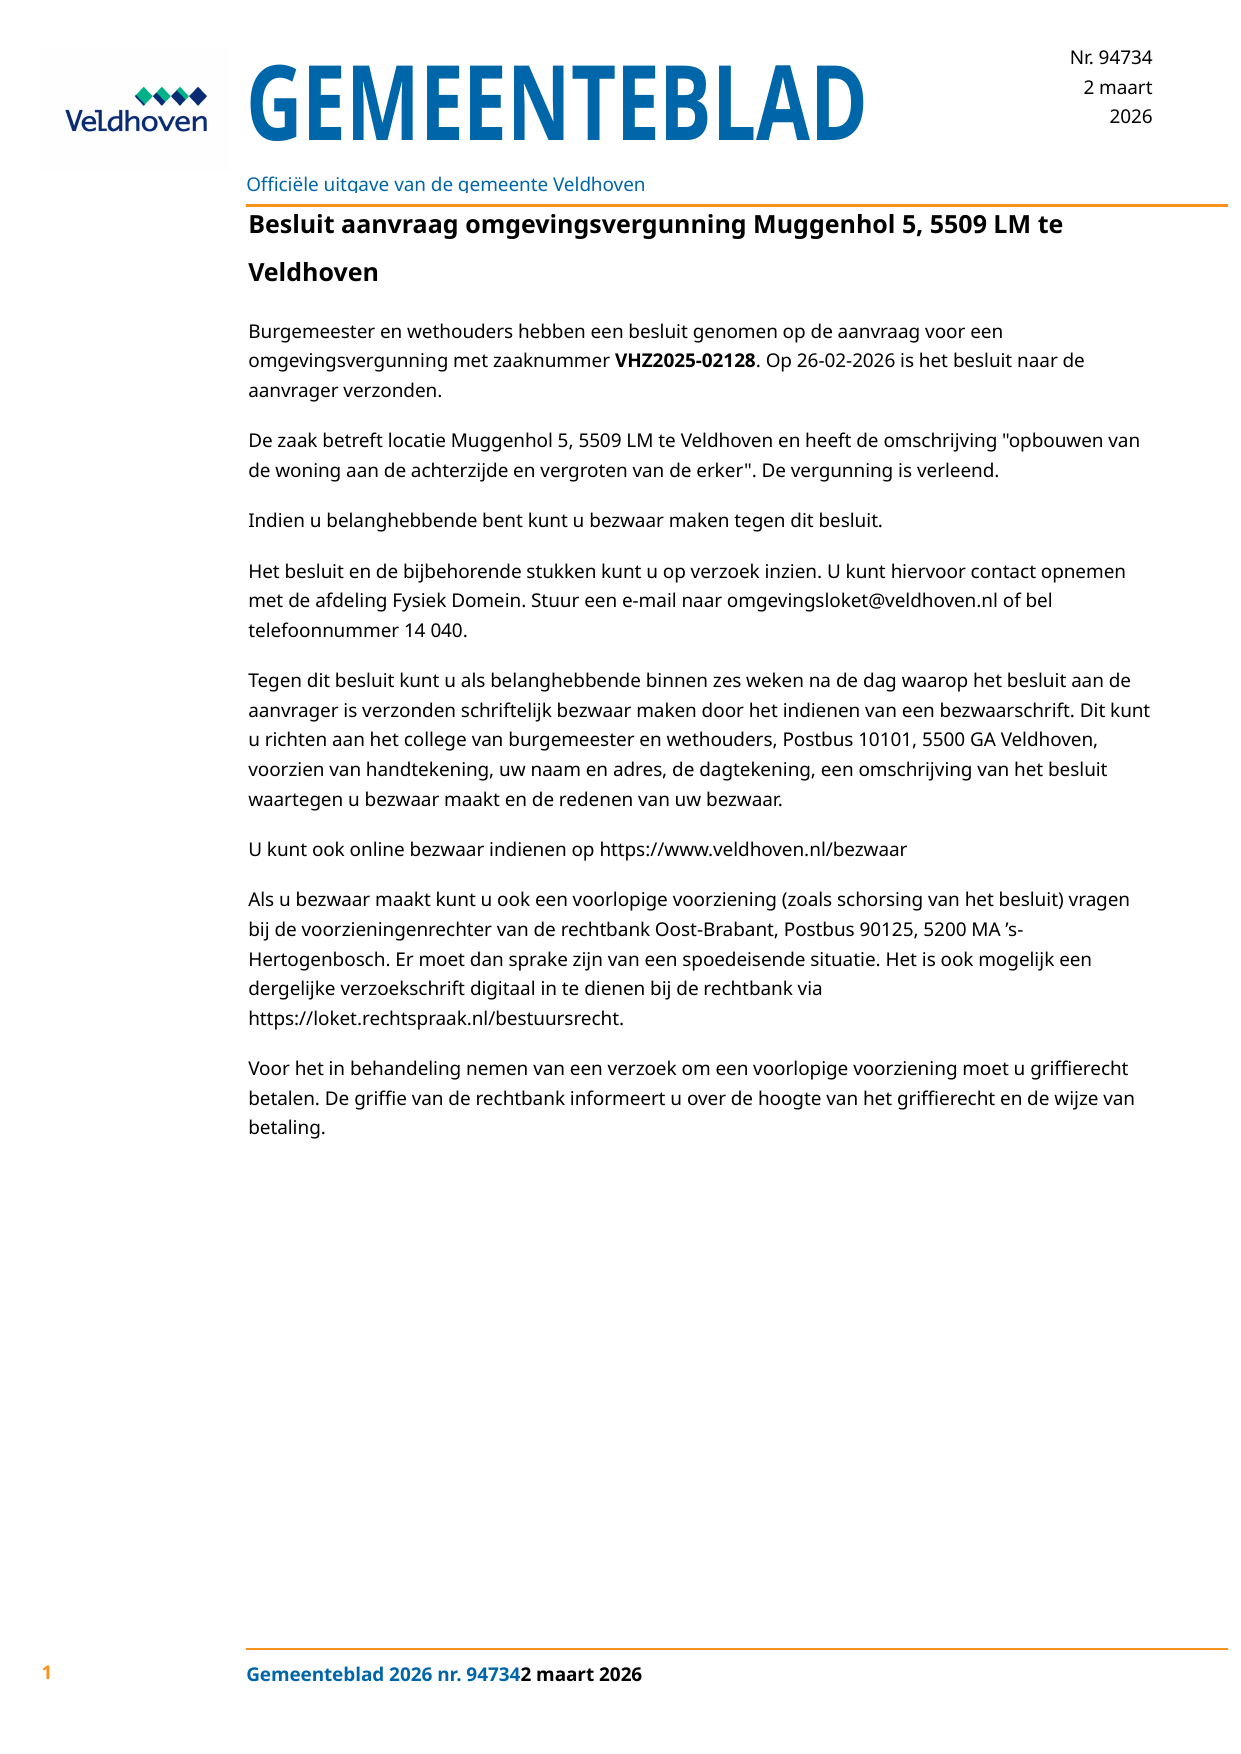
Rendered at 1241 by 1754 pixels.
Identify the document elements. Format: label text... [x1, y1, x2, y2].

text Voor het in behandeling nemen van een verzoek om een voorlopige voorziening moet u griffierecht betalen. De griffie van de rechtbank informeert u over de hoogte van het griffierecht en de wijze van betaling. [248, 1055, 1152, 1140]
text Burgemeester en wethouders hebben een besluit genomen op de aanvraag voor een omgevingsvergunning met zaaknummer VHZ2025-02128. Op 26-02-2026 is het besluit naar de aanvrager verzonden. [248, 318, 1152, 403]
text Het besluit en de bijbehorende stukken kunt u op verzoek inzien. U kunt hiervoor contact opnemen met de afdeling Fysiek Domein. Stuur een e-mail naar omgevingsloket@veldhoven.nl of bel telefoonnummer 14 040. [248, 558, 1152, 643]
text Als u bezwaar maakt kunt u ook een voorlopige voorziening (zoals schorsing van het besluit) vragen bij de voorzieningenrechter van de rechtbank Oost-Brabant, Postbus 90125, 5200 MA ’s-Hertogenbosch. Er moet dan sprake zijn van een spoedeisende situatie. Het is ook mogelijk een dergelijke verzoekschrift digitaal in te dienen bij de rechtbank via https://loket.rechtspraak.nl/bestuursrecht. [248, 887, 1152, 1031]
text Indien u belanghebbende bent kunt u bezwaar maken tegen dit besluit. [248, 507, 1152, 533]
text U kunt ook online bezwaar indienen op https://www.veldhoven.nl/bezwaar [248, 836, 1152, 862]
text Tegen dit besluit kunt u als belanghebbende binnen zes weken na de dag waarop het besluit aan de aanvrager is verzonden schriftelijk bezwaar maken door het indienen van een bezwaarschrift. Dit kunt u richten aan het college van burgemeester en wethouders, Postbus 10101, 5500 GA Veldhoven, voorzien van handtekening, uw naam en adres, de dagtekening, een omschrijving van het besluit waartegen u bezwaar maakt en de redenen van uw bezwaar. [248, 667, 1152, 812]
text Besluit aanvraag omgevingsvergunning Muggenhol 5, 5509 LM te Veldhoven [248, 207, 1152, 288]
picture [41, 47, 231, 172]
text De zaak betreft locatie Muggenhol 5, 5509 LM te Veldhoven en heeft de omschrijving "opbouwen van de woning aan de achterzijde en vergroten van de erker". De vergunning is verleend. [248, 427, 1152, 483]
